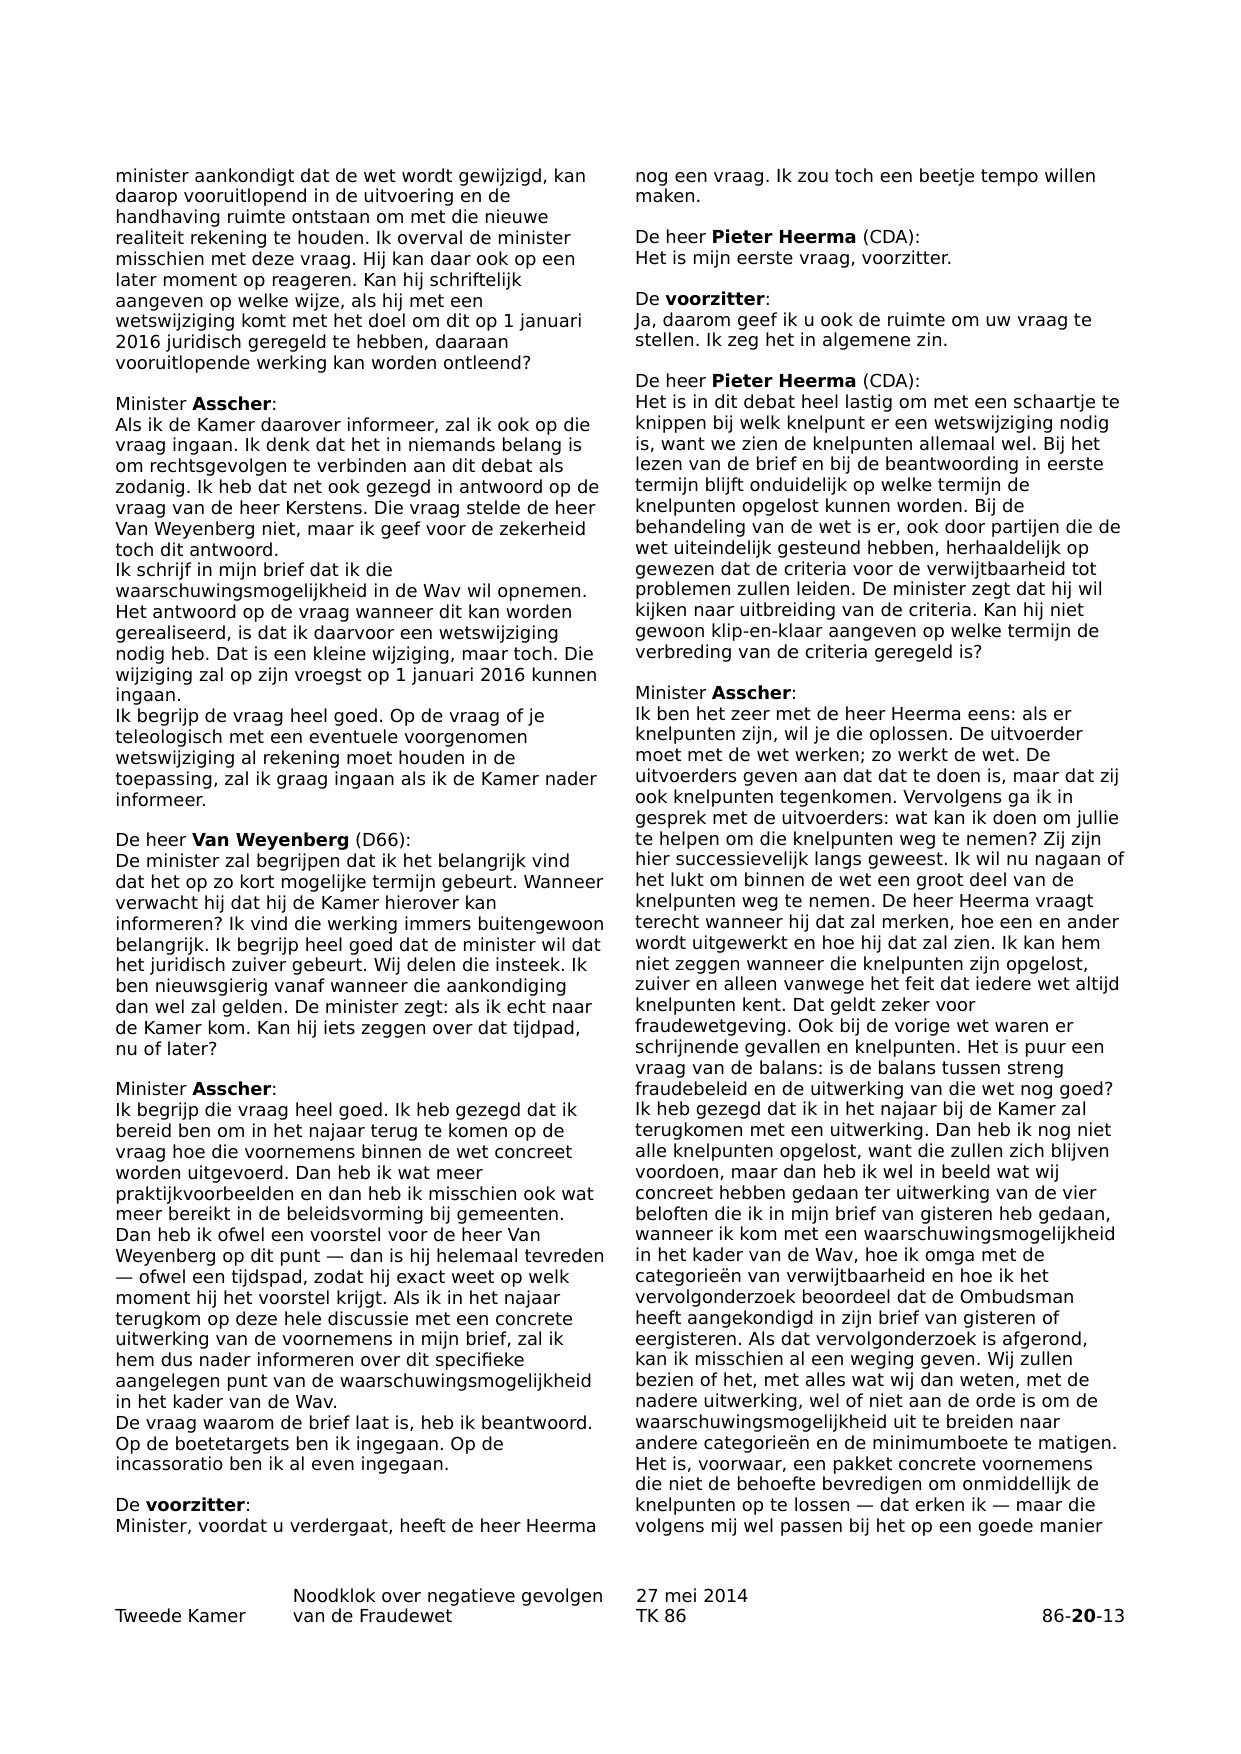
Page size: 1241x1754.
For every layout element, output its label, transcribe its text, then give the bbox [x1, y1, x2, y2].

text Minister Asscher: [115, 394, 605, 414]
text De voorzitter: [115, 1495, 605, 1516]
text De heer Pieter Heerma (CDA): [635, 371, 1125, 392]
text De heer Pieter Heerma (CDA): [635, 227, 1125, 248]
text Ik begrijp de vraag heel goed. Op de vraag of je teleologisch met een eventuele voorgenomen wetswijziging al rekening moet houden in de toepassing, zal ik graag ingaan als ik de Kamer nader informeer. [115, 706, 605, 810]
text Minister Asscher: [635, 682, 1125, 703]
text De vraag waarom de brief laat is, heb ik beantwoord. Op de boetetargets ben ik ingegaan. Op de incassoratio ben ik al even ingegaan. [115, 1412, 605, 1475]
text Het is mijn eerste vraag, voorzitter. [635, 248, 1125, 268]
text Ja, daarom geef ik u ook de ruimte om uw vraag te stellen. Ik zeg het in algemene zin. [635, 309, 1125, 351]
text De minister zal begrijpen dat ik het belangrijk vind dat het op zo kort mogelijke termijn gebeurt. Wanneer verwacht hij dat hij de Kamer hierover kan informeren? Ik vind die werking immers buitengewoon belangrijk. Ik begrijp heel goed dat de minister wil dat het juridisch zuiver gebeurt. Wij delen die insteek. Ik ben nieuwsgierig vanaf wanneer die aankondiging dan wel zal gelden. De minister zegt: als ik echt naar de Kamer kom. Kan hij iets zeggen over dat tijdpad, nu of later? [115, 851, 605, 1059]
text Ik heb gezegd dat ik in het najaar bij de Kamer zal terugkomen met een uitwerking. Dan heb ik nog niet alle knelpunten opgelost, want die zullen zich blijven voordoen, maar dan heb ik wel in beeld wat wij concreet hebben gedaan ter uitwerking van de vier beloften die ik in mijn brief van gisteren heb gedaan, wanneer ik kom met een waarschuwingsmogelijkheid in het kader van de Wav, hoe ik omga met de categorieën van verwijtbaarheid en hoe ik het vervolgonderzoek beoordeel dat de Ombudsman heeft aangekondigd in zijn brief van gisteren of eergisteren. Als dat vervolgonderzoek is afgerond, kan ik misschien al een weging geven. Wij zullen bezien of het, met alles wat wij dan weten, met de nadere uitwerking, wel of niet aan de orde is om de waarschuwingsmogelijkheid uit te breiden naar andere categorieën en de minimumboete te matigen. [635, 1099, 1125, 1453]
text minister aankondigt dat de wet wordt gewijzigd, kan daarop vooruitlopend in de uitvoering en de handhaving ruimte ontstaan om met die nieuwe realiteit rekening te houden. Ik overval de minister misschien met deze vraag. Hij kan daar ook op een later moment op reageren. Kan hij schriftelijk aangeven op welke wijze, als hij met een wetswijziging komt met het doel om dit op 1 januari 2016 juridisch geregeld te hebben, daaraan vooruitlopende werking kan worden ontleend? [115, 165, 605, 374]
text Ik schrijf in mijn brief dat ik die waarschuwingsmogelijkheid in de Wav wil opnemen. Het antwoord op de vraag wanneer dit kan worden gerealiseerd, is dat ik daarvoor een wetswijziging nodig heb. Dat is een kleine wijziging, maar toch. Die wijziging zal op zijn vroegst op 1 januari 2016 kunnen ingaan. [115, 560, 605, 706]
text De heer Van Weyenberg (D66): [115, 830, 605, 851]
text nog een vraag. Ik zou toch een beetje tempo willen maken. [635, 165, 1125, 207]
text Het is, voorwaar, een pakket concrete voornemens die niet de behoefte bevredigen om onmiddellijk de knelpunten op te lossen — dat erken ik — maar die volgens mij wel passen bij het op een goede manier [635, 1453, 1125, 1537]
text Het is in dit debat heel lastig om met een schaartje te knippen bij welk knelpunt er een wetswijziging nodig is, want we zien de knelpunten allemaal wel. Bij het lezen van de brief en bij de beantwoording in eerste termijn blijft onduidelijk op welke termijn de knelpunten opgelost kunnen worden. Bij de behandeling van de wet is er, ook door partijen die de wet uiteindelijk gesteund hebben, herhaaldelijk op gewezen dat de criteria voor de verwijtbaarheid tot problemen zullen leiden. De minister zegt dat hij wil kijken naar uitbreiding van de criteria. Kan hij niet gewoon klip-en-klaar aangeven op welke termijn de verbreding van de criteria geregeld is? [635, 392, 1125, 662]
text Ik begrijp die vraag heel goed. Ik heb gezegd dat ik bereid ben om in het najaar terug te komen op de vraag hoe die voornemens binnen de wet concreet worden uitgevoerd. Dan heb ik wat meer praktijkvoorbeelden en dan heb ik misschien ook wat meer bereikt in de beleidsvorming bij gemeenten. Dan heb ik ofwel een voorstel voor de heer Van Weyenberg op dit punt — dan is hij helemaal tevreden — ofwel een tijdspad, zodat hij exact weet op welk moment hij het voorstel krijgt. Als ik in het najaar terugkom op deze hele discussie met een concrete uitwerking van de voornemens in mijn brief, zal ik hem dus nader informeren over dit specifieke aangelegen punt van de waarschuwingsmogelijkheid in het kader van de Wav. [115, 1100, 605, 1412]
text Als ik de Kamer daarover informeer, zal ik ook op die vraag ingaan. Ik denk dat het in niemands belang is om rechtsgevolgen te verbinden aan dit debat als zodanig. Ik heb dat net ook gezegd in antwoord op de vraag van de heer Kerstens. Die vraag stelde de heer Van Weyenberg niet, maar ik geef voor de zekerheid toch dit antwoord. [115, 414, 605, 560]
text Minister, voordat u verdergaat, heeft de heer Heerma [115, 1516, 605, 1537]
text De voorzitter: [635, 288, 1125, 309]
text Ik ben het zeer met de heer Heerma eens: als er knelpunten zijn, wil je die oplossen. De uitvoerder moet met de wet werken; zo werkt de wet. De uitvoerders geven aan dat dat te doen is, maar dat zij ook knelpunten tegenkomen. Vervolgens ga ik in gesprek met de uitvoerders: wat kan ik doen om jullie te helpen om die knelpunten weg te nemen? Zij zijn hier successievelijk langs geweest. Ik wil nu nagaan of het lukt om binnen de wet een groot deel van de knelpunten weg te nemen. De heer Heerma vraagt terecht wanneer hij dat zal merken, hoe een en ander wordt uitgewerkt en hoe hij dat zal zien. Ik kan hem niet zeggen wanneer die knelpunten zijn opgelost, zuiver en alleen vanwege het feit dat iedere wet altijd knelpunten kent. Dat geldt zeker voor fraudewetgeving. Ook bij de vorige wet waren er schrijnende gevallen en knelpunten. Het is puur een vraag van de balans: is de balans tussen streng fraudebeleid en de uitwerking van die wet nog goed? [635, 703, 1125, 1099]
text Minister Asscher: [115, 1079, 605, 1100]
